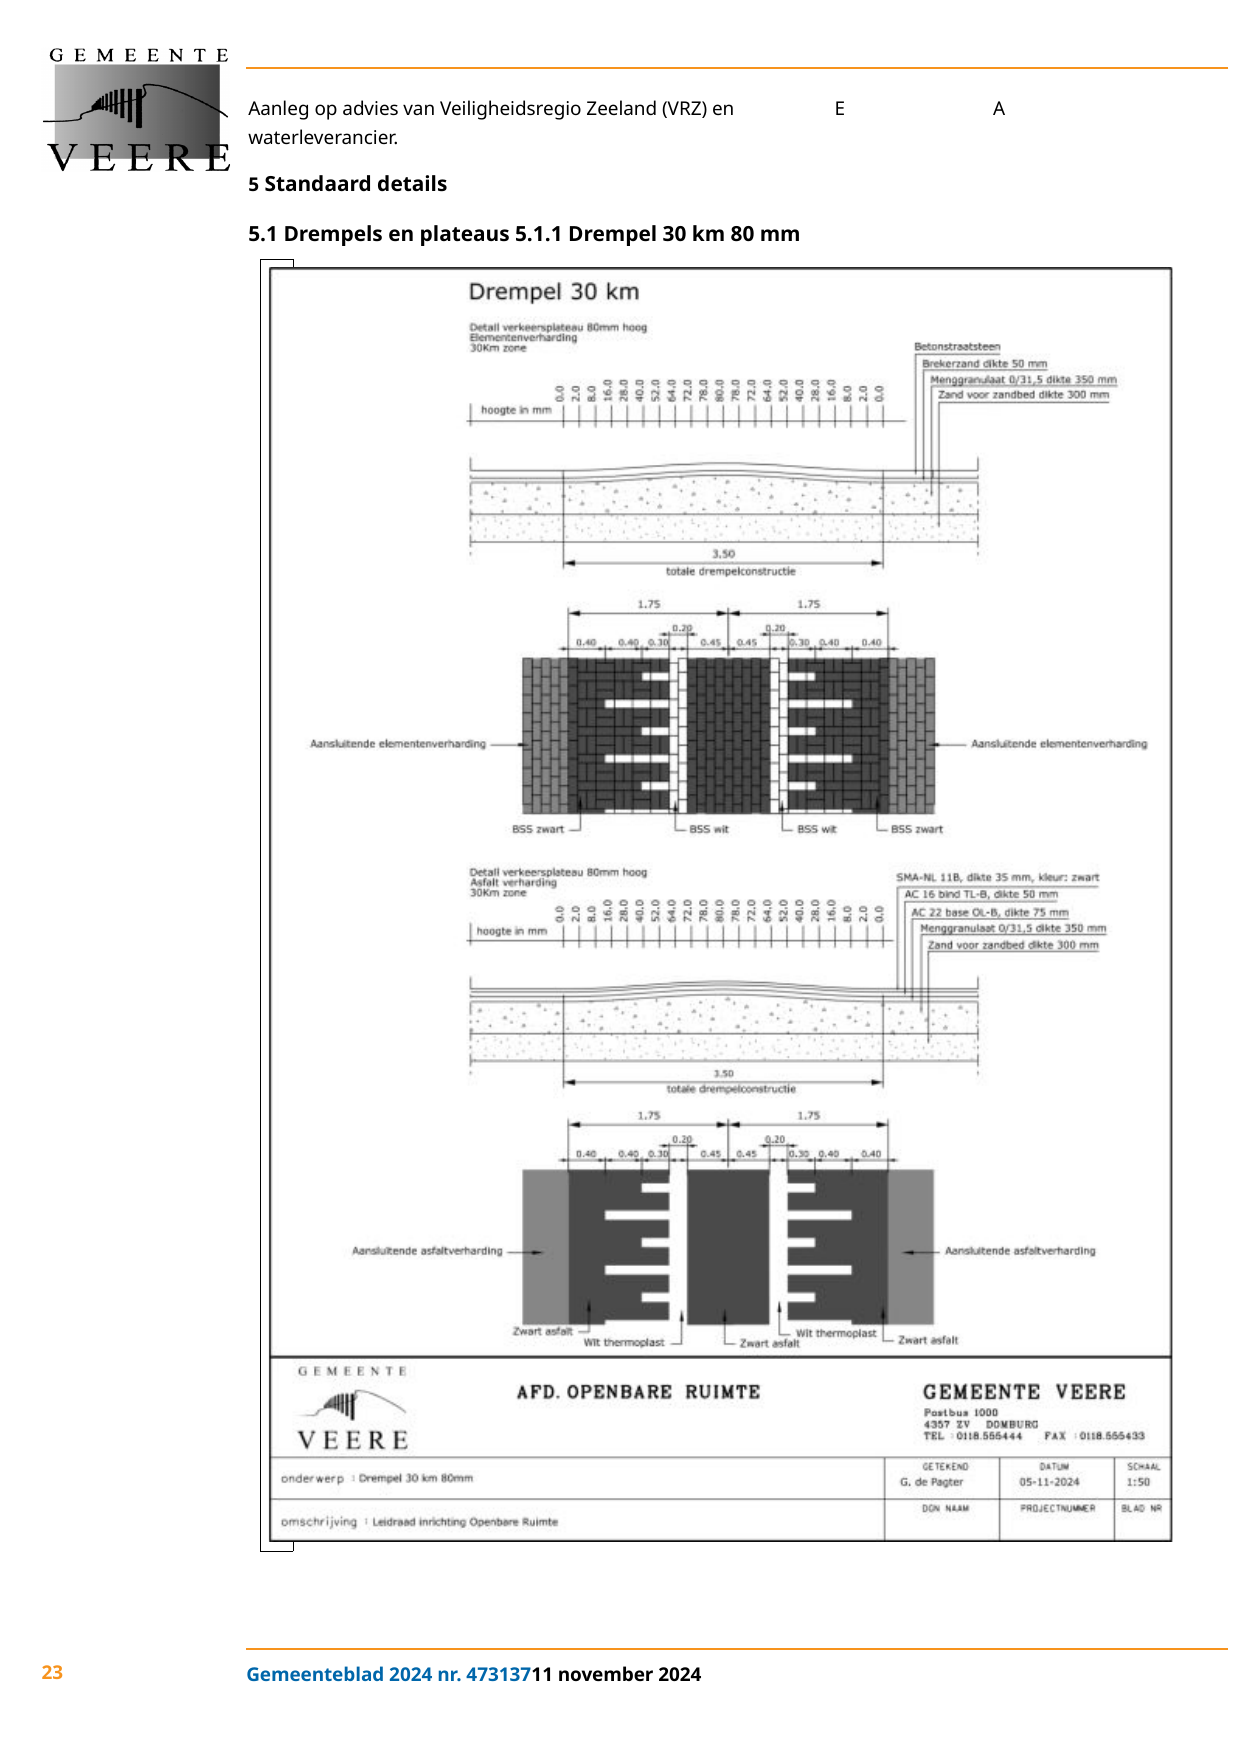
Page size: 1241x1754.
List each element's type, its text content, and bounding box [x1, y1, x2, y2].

text 5.1 Drempels en plateaus 5.1.1 Drempel 30 km 80 mm [248, 219, 1152, 247]
table_cell A [993, 95, 1152, 150]
picture [268, 267, 1173, 1542]
picture [41, 47, 231, 172]
table_cell E [834, 95, 993, 150]
text 5 Standaard details [248, 169, 1152, 198]
table_cell Aanleg op advies van Veiligheidsregio Zeeland (VRZ) en waterleverancier. [248, 95, 834, 150]
